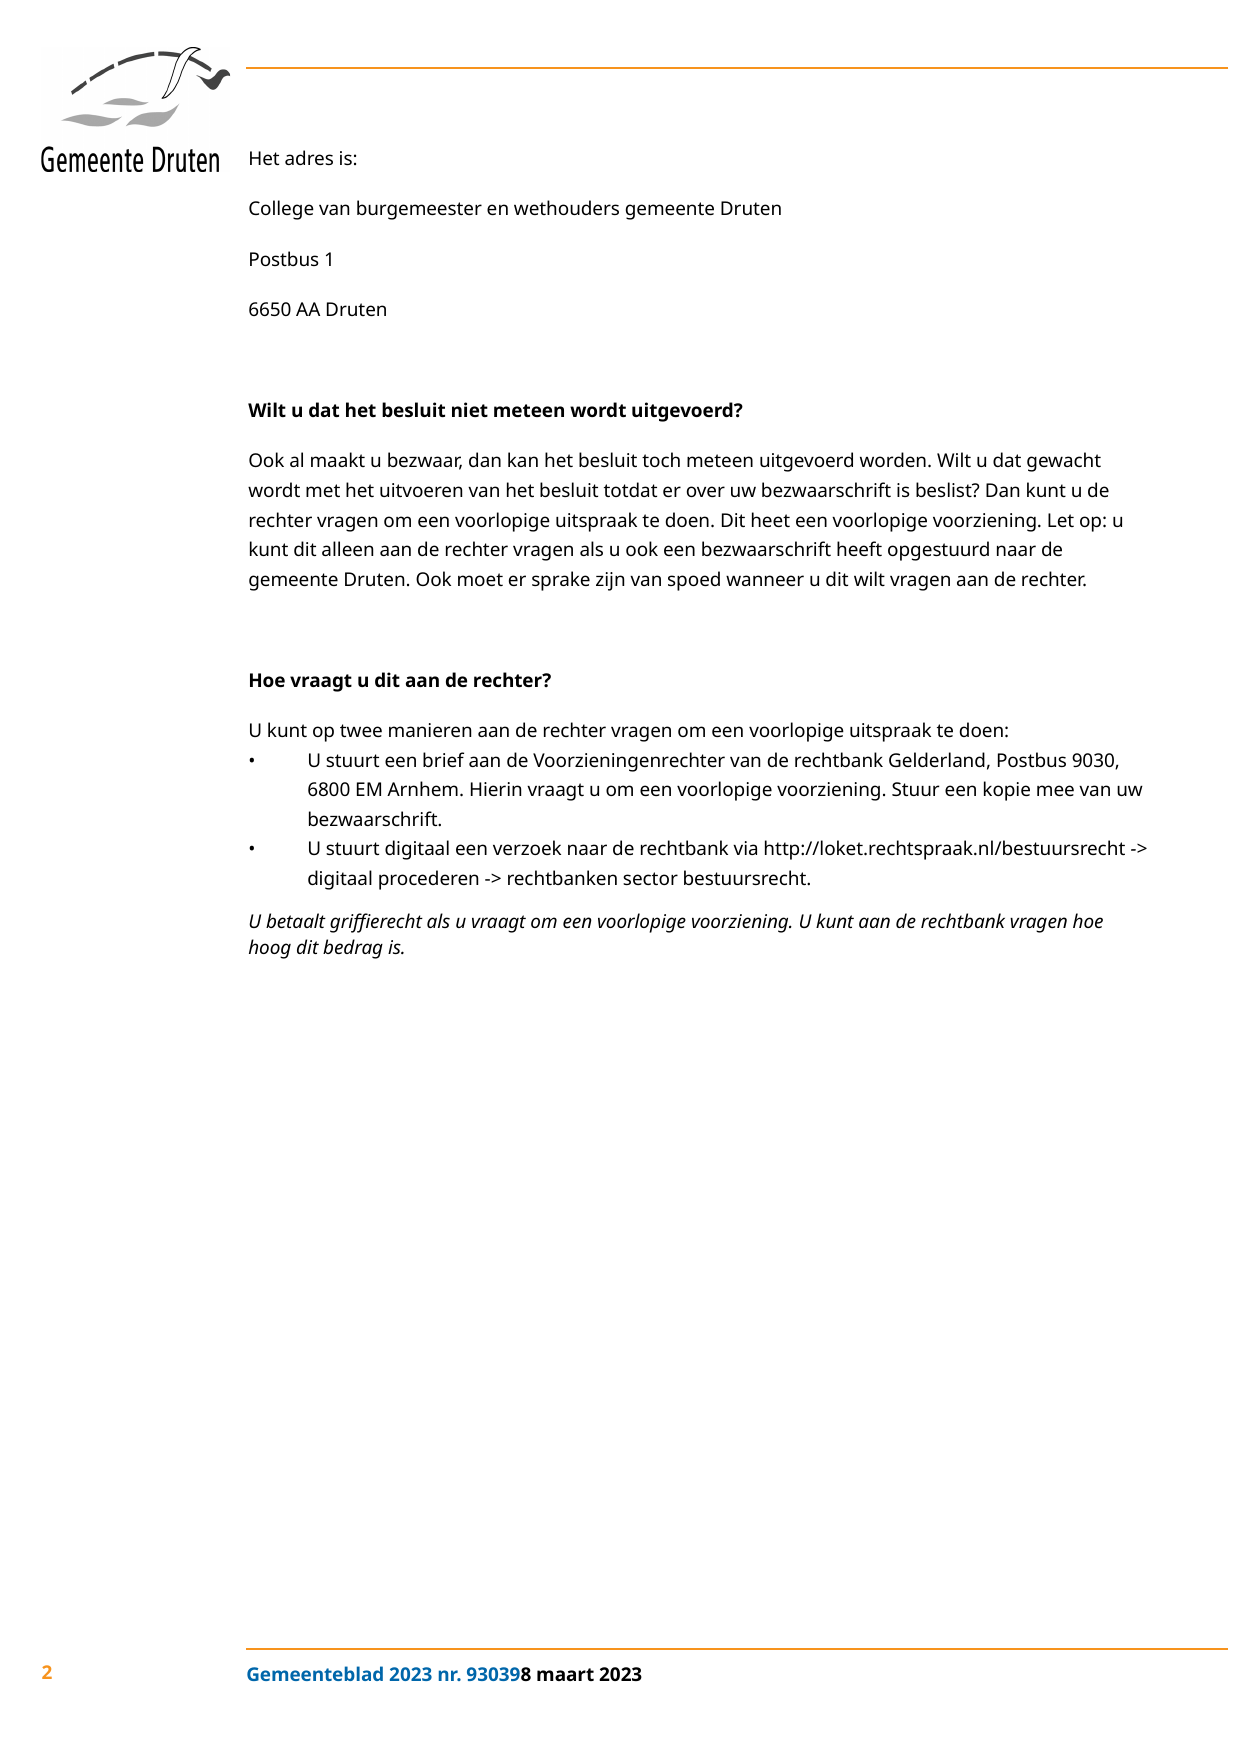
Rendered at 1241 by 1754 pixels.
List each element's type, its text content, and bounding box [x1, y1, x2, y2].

text Wilt u dat het besluit niet meteen wordt uitgevoerd? [248, 397, 1152, 423]
text U betaalt griffierecht als u vraagt om een voorlopige voorziening. U kunt aan de rechtbank vragen hoe hoog dit bedrag is. [248, 908, 1152, 960]
list U stuurt digitaal een verzoek naar de rechtbank via http://loket.rechtspraak.nl/bestuursrecht -> digitaal procederen -> rechtbanken sector bestuursrecht. [248, 836, 1152, 891]
list U stuurt een brief aan de Voorzieningenrechter van de rechtbank Gelderland, Postbus 9030, 6800 EM Arnhem. Hierin vraagt u om een voorlopige voorziening. Stuur een kopie mee van uw bezwaarschrift. [248, 747, 1152, 832]
text Het adres is: [248, 145, 1152, 171]
text Hoe vraagt u dit aan de rechter? [248, 667, 1152, 693]
text U kunt op twee manieren aan de rechter vragen om een voorlopige uitspraak te doen: [248, 717, 1152, 743]
picture [41, 47, 231, 172]
text Ook al maakt u bezwaar, dan kan het besluit toch meteen uitgevoerd worden. Wilt u dat gewacht wordt met het uitvoeren van het besluit totdat er over uw bezwaarschrift is beslist? Dan kunt u de rechter vragen om een voorlopige uitspraak te doen. Dit heet een voorlopige voorziening. Let op: u kunt dit alleen aan de rechter vragen als u ook een bezwaarschrift heeft opgestuurd naar de gemeente Druten. Ook moet er sprake zijn van spoed wanneer u dit wilt vragen aan de rechter. [248, 448, 1152, 592]
text College van burgemeester en wethouders gemeente Druten [248, 196, 1152, 221]
text 6650 AA Druten [248, 296, 1152, 322]
text Postbus 1 [248, 246, 1152, 272]
